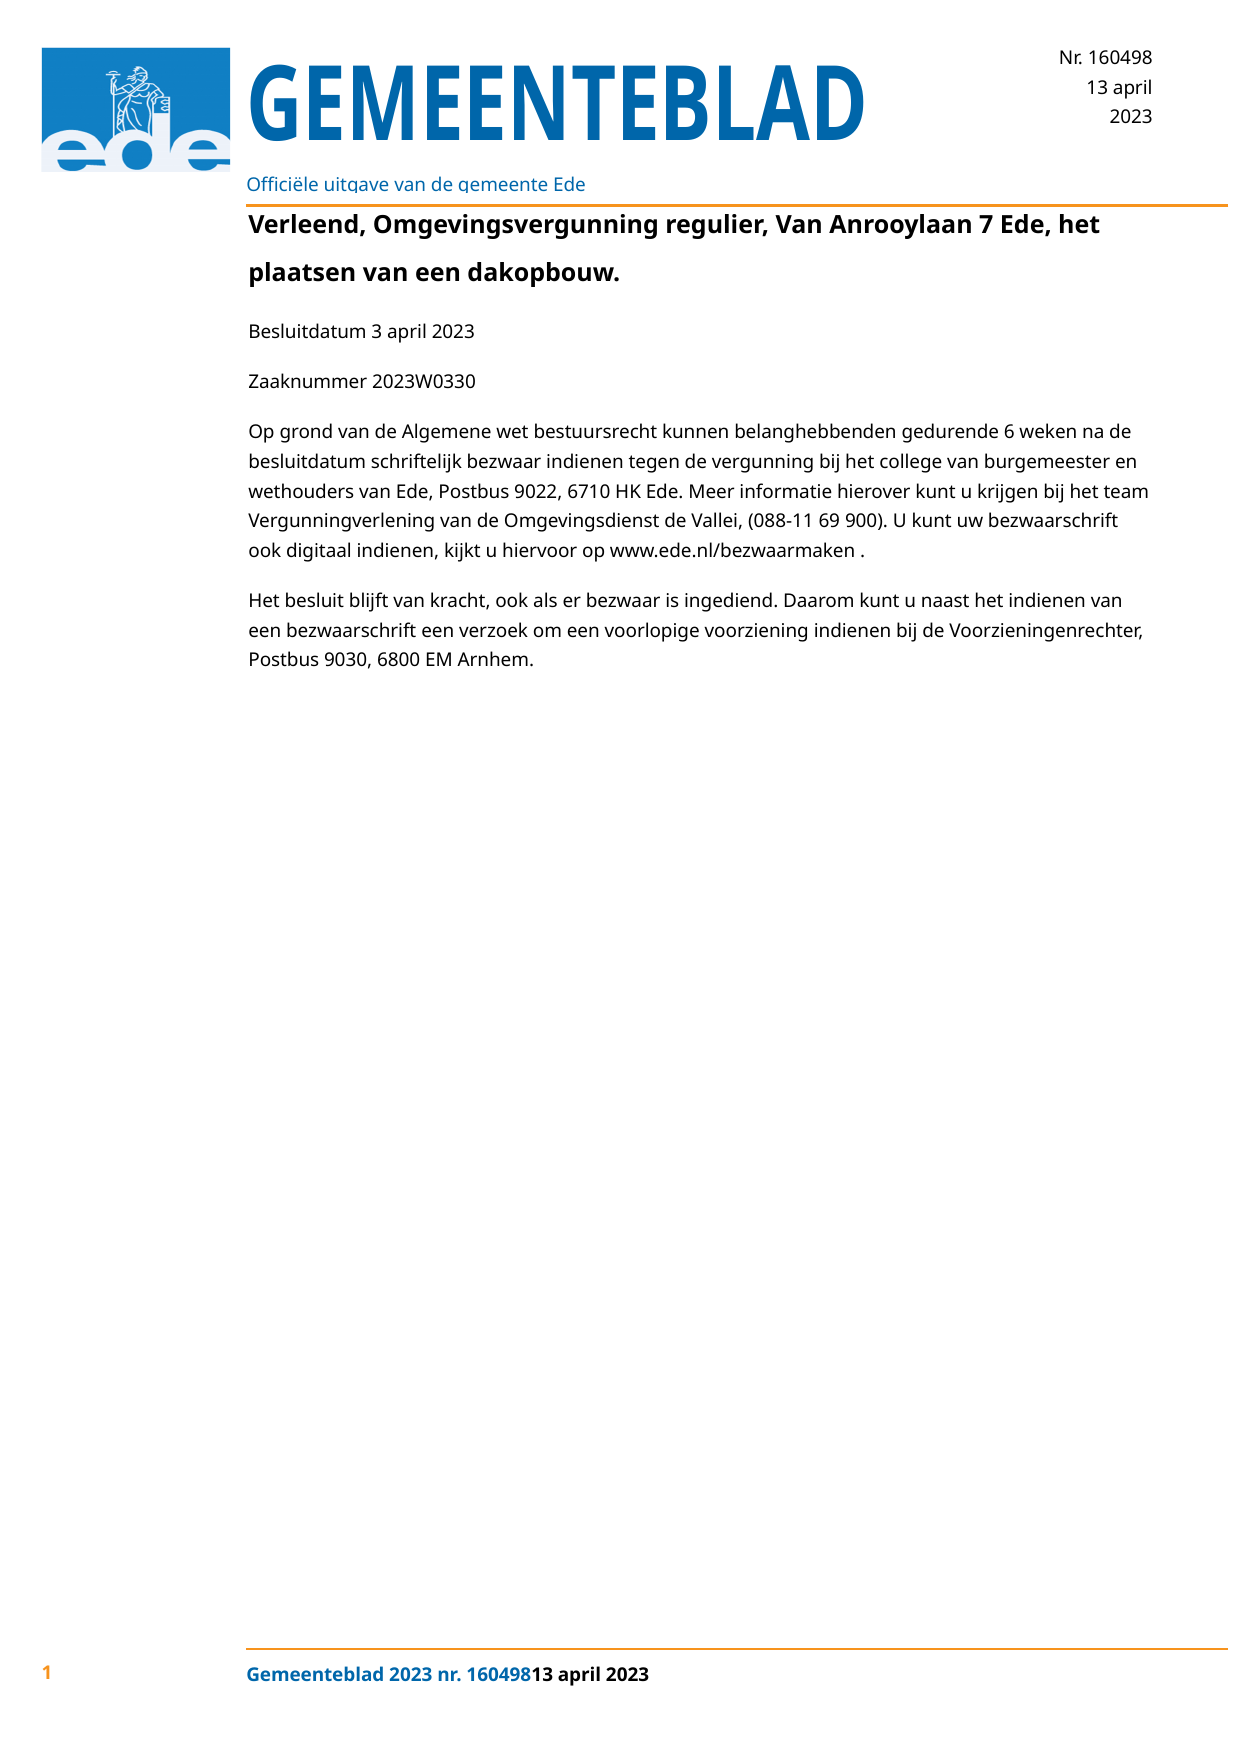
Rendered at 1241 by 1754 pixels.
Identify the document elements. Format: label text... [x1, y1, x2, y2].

text Besluitdatum 3 april 2023 [248, 318, 1152, 344]
text Zaaknummer 2023W0330 [248, 368, 1152, 394]
text Op grond van de Algemene wet bestuursrecht kunnen belanghebbenden gedurende 6 weken na de besluitdatum schriftelijk bezwaar indienen tegen de vergunning bij het college van burgemeester en wethouders van Ede, Postbus 9022, 6710 HK Ede. Meer informatie hierover kunt u krijgen bij het team Vergunningverlening van de Omgevingsdienst de Vallei, (088-11 69 900). U kunt uw bezwaarschrift ook digitaal indienen, kijkt u hiervoor op www.ede.nl/bezwaarmaken . [248, 419, 1152, 563]
picture [41, 47, 231, 172]
text Het besluit blijft van kracht, ook als er bezwaar is ingediend. Daarom kunt u naast het indienen van een bezwaarschrift een verzoek om een voorlopige voorziening indienen bij de Voorzieningenrechter, Postbus 9030, 6800 EM Arnhem. [248, 587, 1152, 672]
text Verleend, Omgevingsvergunning regulier, Van Anrooylaan 7 Ede, het plaatsen van een dakopbouw. [248, 207, 1152, 288]
